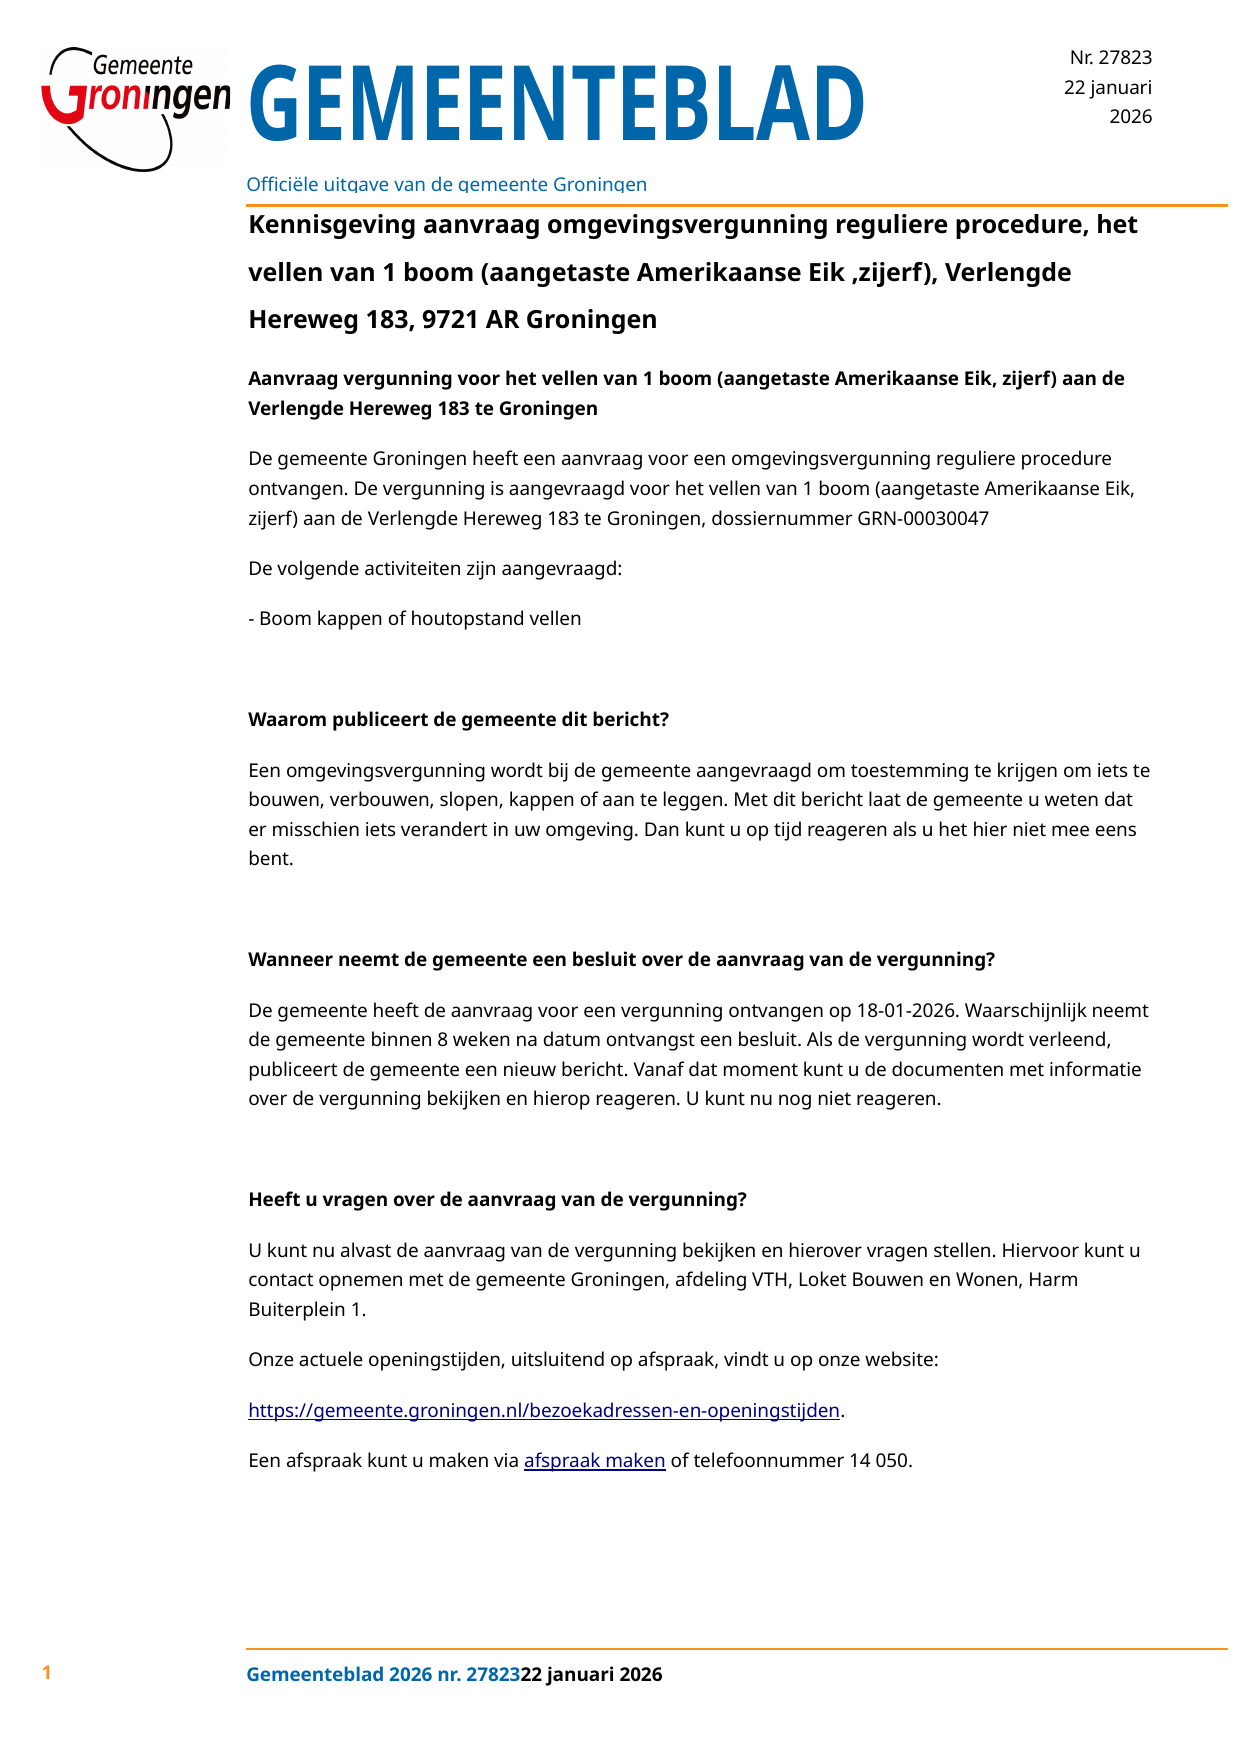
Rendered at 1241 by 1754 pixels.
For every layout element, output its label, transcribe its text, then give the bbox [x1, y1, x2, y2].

picture [41, 47, 231, 172]
text Een afspraak kunt u maken via afspraak maken of telefoonnummer 14 050. [248, 1447, 1152, 1473]
text - Boom kappen of houtopstand vellen [248, 606, 1152, 631]
text Wanneer neemt de gemeente een besluit over de aanvraag van de vergunning? [248, 946, 1152, 972]
text Heeft u vragen over de aanvraag van de vergunning? [248, 1186, 1152, 1212]
text Kennisgeving aanvraag omgevingsvergunning reguliere procedure, het vellen van 1 boom (aangetaste Amerikaanse Eik ,zijerf), Verlengde Hereweg 183, 9721 AR Groningen [248, 207, 1152, 336]
text De volgende activiteiten zijn aangevraagd: [248, 555, 1152, 581]
text U kunt nu alvast de aanvraag van de vergunning bekijken en hierover vragen stellen. Hiervoor kunt u contact opnemen met de gemeente Groningen, afdeling VTH, Loket Bouwen en Wonen, Harm Buiterplein 1. [248, 1237, 1152, 1322]
text https://gemeente.groningen.nl/bezoekadressen-en-openingstijden. [248, 1397, 1152, 1422]
text Waarom publiceert de gemeente dit bericht? [248, 706, 1152, 732]
text De gemeente Groningen heeft een aanvraag voor een omgevingsvergunning reguliere procedure ontvangen. De vergunning is aangevraagd voor het vellen van 1 boom (aangetaste Amerikaanse Eik, zijerf) aan de Verlengde Hereweg 183 te Groningen, dossiernummer GRN-00030047 [248, 446, 1152, 530]
text Onze actuele openingstijden, uitsluitend op afspraak, vindt u op onze website: [248, 1346, 1152, 1372]
text De gemeente heeft de aanvraag voor een vergunning ontvangen op 18-01-2026. Waarschijnlijk neemt de gemeente binnen 8 weken na datum ontvangst een besluit. Als de vergunning wordt verleend, publiceert de gemeente een nieuw bericht. Vanaf dat moment kunt u de documenten met informatie over de vergunning bekijken en hierop reageren. U kunt nu nog niet reageren. [248, 997, 1152, 1111]
text Aanvraag vergunning voor het vellen van 1 boom (aangetaste Amerikaanse Eik, zijerf) aan de Verlengde Hereweg 183 te Groningen [248, 366, 1152, 421]
text Een omgevingsvergunning wordt bij de gemeente aangevraagd om toestemming te krijgen om iets te bouwen, verbouwen, slopen, kappen of aan te leggen. Met dit bericht laat de gemeente u weten dat er misschien iets verandert in uw omgeving. Dan kunt u op tijd reageren als u het hier niet mee eens bent. [248, 757, 1152, 871]
